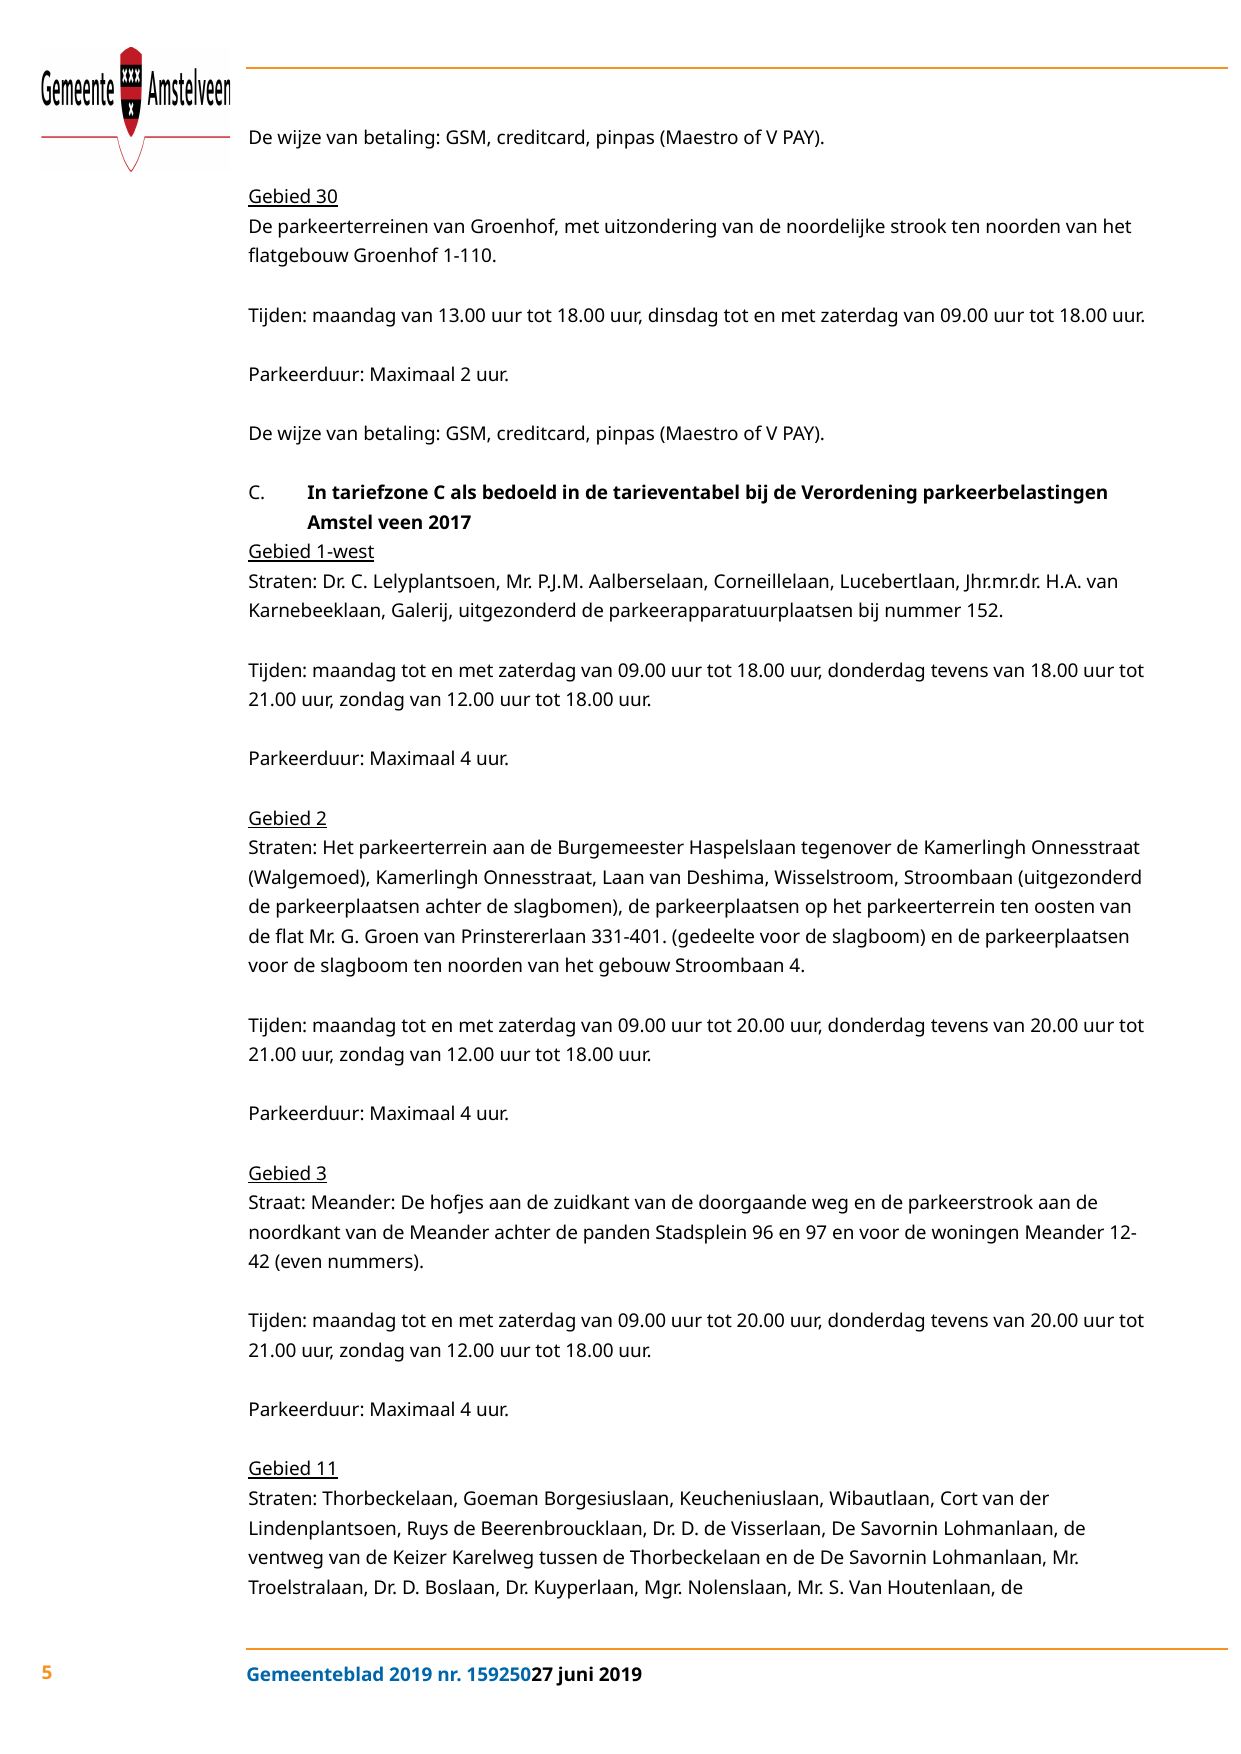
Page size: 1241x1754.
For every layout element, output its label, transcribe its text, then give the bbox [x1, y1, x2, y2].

text Parkeerduur: Maximaal 4 uur. [248, 1396, 1152, 1422]
text De wijze van betaling: GSM, creditcard, pinpas (Maestro of V PAY). [248, 124, 1152, 150]
text Gebied 1-west [248, 538, 1152, 564]
text De parkeerterreinen van Groenhof, met uitzondering van de noordelijke strook ten noorden van het flatgebouw Groenhof 1-110. [248, 213, 1152, 268]
text Gebied 2 [248, 805, 1152, 831]
text Straten: Dr. C. Lelyplantsoen, Mr. P.J.M. Aalberselaan, Corneillelaan, Lucebertlaan, Jhr.mr.dr. H.A. van Karnebeeklaan, Galerij, uitgezonderd de parkeerapparatuurplaatsen bij nummer 152. [248, 568, 1152, 623]
picture [41, 47, 231, 172]
text Straten: Het parkeerterrein aan de Burgemeester Haspelslaan tegenover de Kamerlingh Onnesstraat (Walgemoed), Kamerlingh Onnesstraat, Laan van Deshima, Wisselstroom, Stroombaan (uitgezonderd de parkeerplaatsen achter de slagbomen), de parkeerplaatsen op het parkeerterrein ten oosten van de flat Mr. G. Groen van Prinstererlaan 331-401. (gedeelte voor de slagboom) en de parkeerplaatsen voor de slagboom ten noorden van het gebouw Stroombaan 4. [248, 834, 1152, 978]
text Straten: Thorbeckelaan, Goeman Borgesiuslaan, Keucheniuslaan, Wibautlaan, Cort van der Lindenplantsoen, Ruys de Beerenbroucklaan, Dr. D. de Visserlaan, De Savornin Lohmanlaan, de ventweg van de Keizer Karelweg tussen de Thorbeckelaan en de De Savornin Lohmanlaan, Mr. Troelstralaan, Dr. D. Boslaan, Dr. Kuyperlaan, Mgr. Nolenslaan, Mr. S. Van Houtenlaan, de [248, 1485, 1152, 1600]
text Tijden: maandag tot en met zaterdag van 09.00 uur tot 20.00 uur, donderdag tevens van 20.00 uur tot 21.00 uur, zondag van 12.00 uur tot 18.00 uur. [248, 1308, 1152, 1363]
text Parkeerduur: Maximaal 4 uur. [248, 746, 1152, 771]
text Parkeerduur: Maximaal 4 uur. [248, 1101, 1152, 1126]
text Tijden: maandag tot en met zaterdag van 09.00 uur tot 18.00 uur, donderdag tevens van 18.00 uur tot 21.00 uur, zondag van 12.00 uur tot 18.00 uur. [248, 657, 1152, 712]
text Gebied 11 [248, 1456, 1152, 1481]
text Tijden: maandag van 13.00 uur tot 18.00 uur, dinsdag tot en met zaterdag van 09.00 uur tot 18.00 uur. [248, 302, 1152, 328]
text Tijden: maandag tot en met zaterdag van 09.00 uur tot 20.00 uur, donderdag tevens van 20.00 uur tot 21.00 uur, zondag van 12.00 uur tot 18.00 uur. [248, 1012, 1152, 1067]
text Gebied 30 [248, 183, 1152, 209]
list In tariefzone C als bedoeld in de tarieventabel bij de Verordening parkeerbelastingen Amstel veen 2017 [248, 479, 1152, 535]
text Parkeerduur: Maximaal 2 uur. [248, 361, 1152, 387]
text Gebied 3 [248, 1160, 1152, 1186]
text De wijze van betaling: GSM, creditcard, pinpas (Maestro of V PAY). [248, 420, 1152, 446]
text Straat: Meander: De hofjes aan de zuidkant van de doorgaande weg en de parkeerstrook aan de noordkant van de Meander achter de panden Stadsplein 96 en 97 en voor de woningen Meander 12-42 (even nummers). [248, 1189, 1152, 1274]
